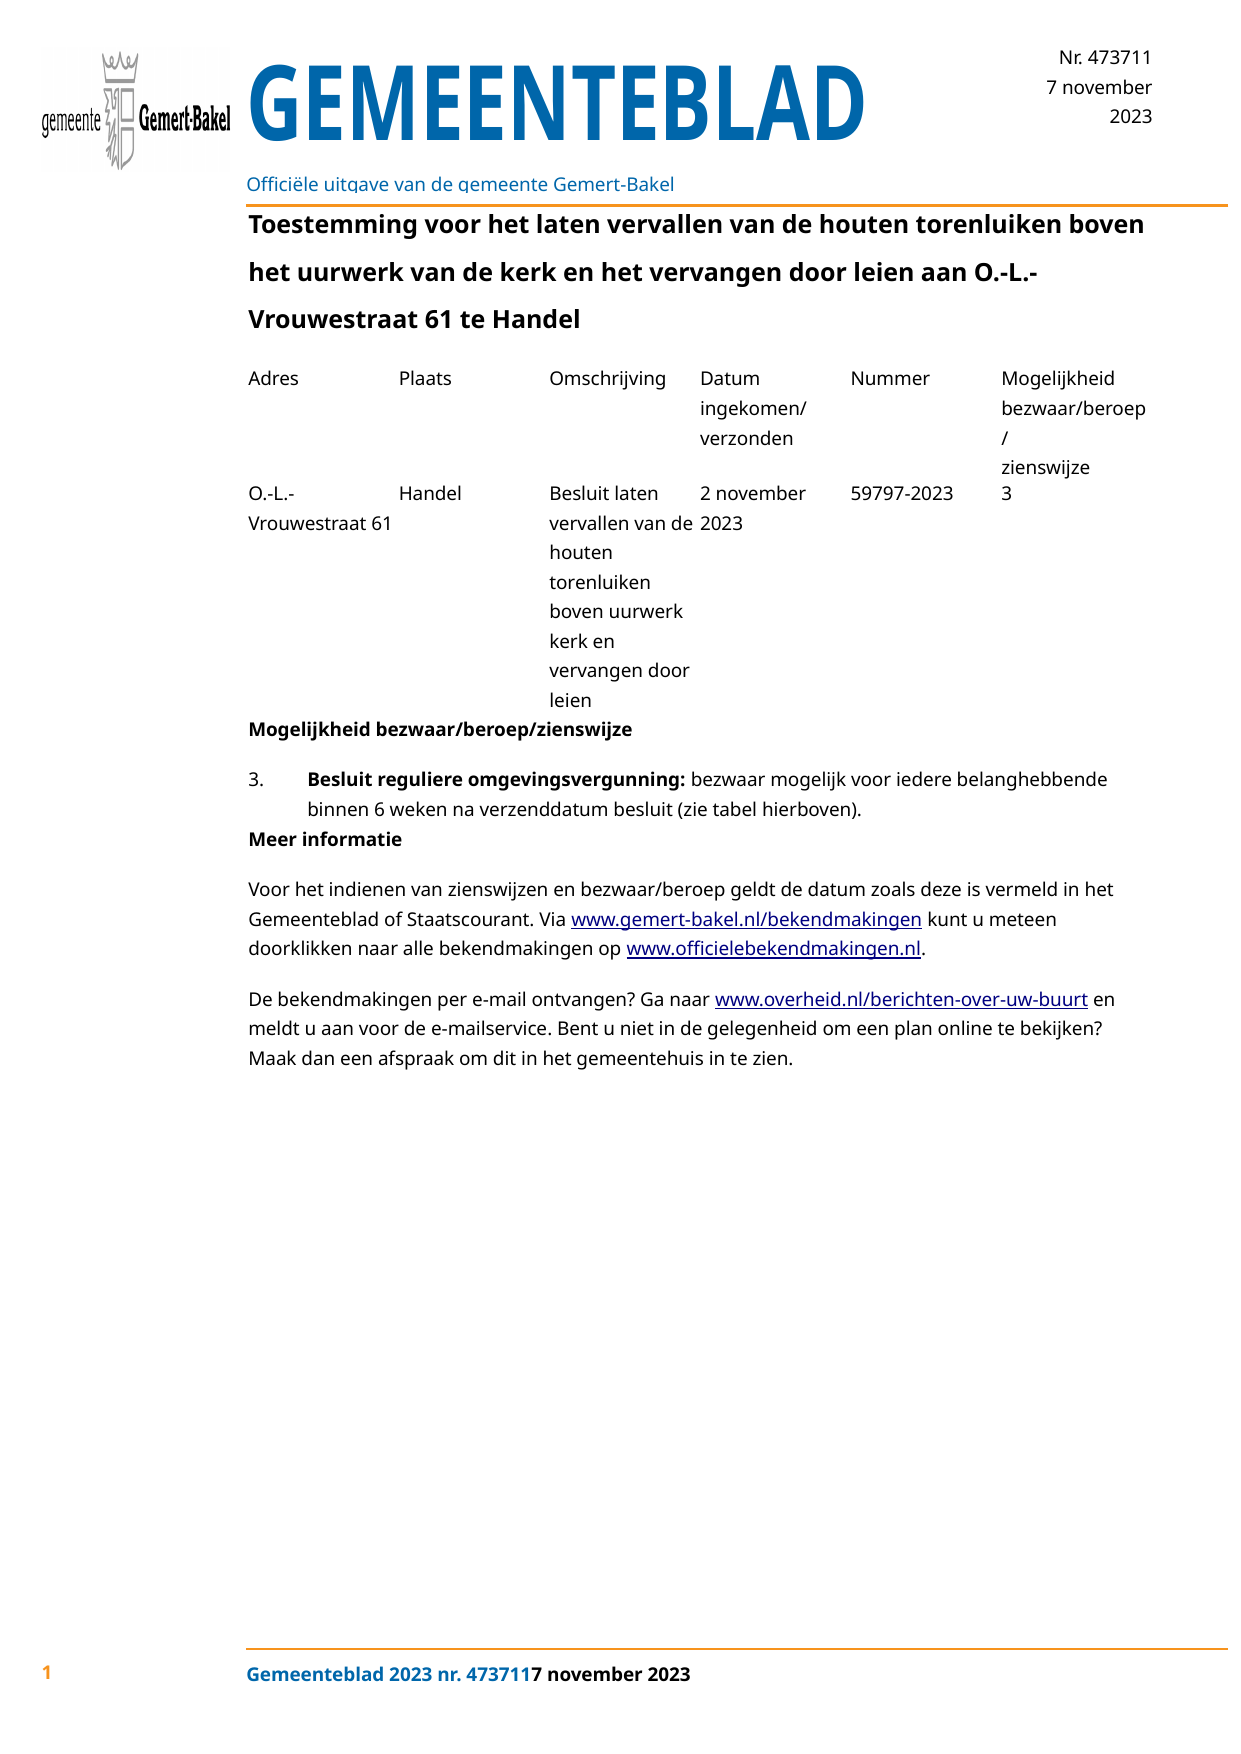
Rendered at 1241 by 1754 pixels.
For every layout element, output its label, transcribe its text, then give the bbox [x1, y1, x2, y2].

text Voor het indienen van zienswijzen en bezwaar/beroep geldt de datum zoals deze is vermeld in het Gemeenteblad of Staatscourant. Via www.gemert-bakel.nl/bekendmakingen kunt u meteen doorklikken naar alle bekendmakingen op www.officielebekendmakingen.nl. [248, 876, 1152, 961]
list Besluit reguliere omgevingsvergunning: bezwaar mogelijk voor iedere belanghebbende binnen 6 weken na verzenddatum besluit (zie tabel hierboven). [248, 767, 1152, 822]
table_cell Handel [399, 480, 549, 713]
table_cell 2 november 2023 [700, 480, 850, 713]
table_header Plaats [399, 366, 549, 480]
table_cell Besluit laten vervallen van de houten torenluiken boven uurwerk kerk en vervangen door leien [549, 480, 700, 713]
text Toestemming voor het laten vervallen van de houten torenluiken boven het uurwerk van de kerk en het vervangen door leien aan O.-L.-Vrouwestraat 61 te Handel [248, 207, 1152, 336]
table_header Omschrijving [549, 366, 700, 480]
table_cell O.-L.-Vrouwestraat 61 [248, 480, 398, 713]
table_cell 3 [1001, 480, 1152, 713]
text De bekendmakingen per e-mail ontvangen? Ga naar www.overheid.nl/berichten-over-uw-buurt en meldt u aan voor de e-mailservice. Bent u niet in de gelegenheid om een plan online te bekijken? Maak dan een afspraak om dit in het gemeentehuis in te zien. [248, 986, 1152, 1071]
table_header Datum ingekomen/ verzonden [700, 366, 850, 480]
table_header Nummer [850, 366, 1001, 480]
text Meer informatie [248, 826, 1152, 851]
table_header Adres [248, 366, 398, 480]
table_header Mogelijkheid bezwaar/beroep/ zienswijze [1001, 366, 1152, 480]
table_cell 59797-2023 [850, 480, 1001, 713]
picture [41, 47, 231, 172]
text Mogelijkheid bezwaar/beroep/zienswijze [248, 716, 1152, 742]
